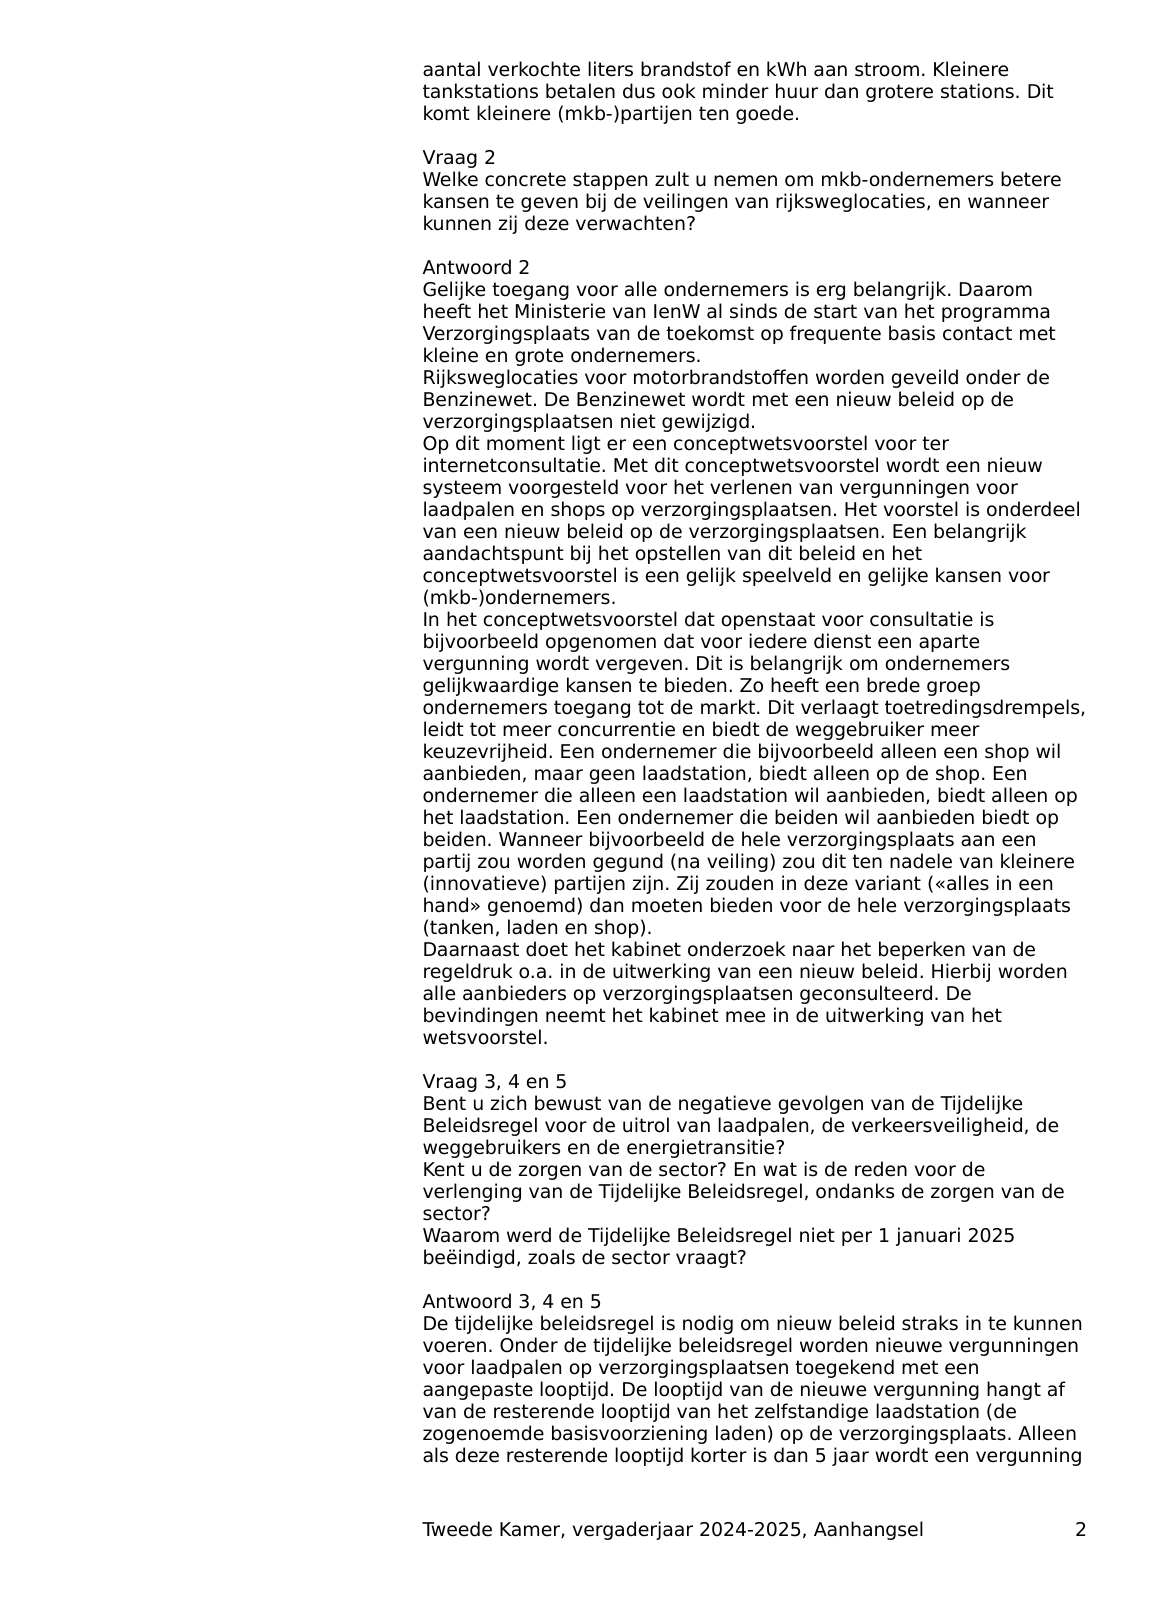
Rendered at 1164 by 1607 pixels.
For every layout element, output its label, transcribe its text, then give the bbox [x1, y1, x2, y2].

text Gelijke toegang voor alle ondernemers is erg belangrijk. Daarom heeft het Ministerie van IenW al sinds de start van het programma Verzorgingsplaats van de toekomst op frequente basis contact met kleine en grote ondernemers. [422, 279, 1087, 367]
text Antwoord 3, 4 en 5 [422, 1291, 1087, 1313]
text aantal verkochte liters brandstof en kWh aan stroom. Kleinere tankstations betalen dus ook minder huur dan grotere stations. Dit komt kleinere (mkb-)partijen ten goede. [422, 59, 1087, 125]
text Kent u de zorgen van de sector? En wat is de reden voor de verlenging van de Tijdelijke Beleidsregel, ondanks de zorgen van de sector? [422, 1159, 1087, 1224]
text In het conceptwetsvoorstel dat openstaat voor consultatie is bijvoorbeeld opgenomen dat voor iedere dienst een aparte vergunning wordt vergeven. Dit is belangrijk om ondernemers gelijkwaardige kansen te bieden. Zo heeft een brede groep ondernemers toegang tot de markt. Dit verlaagt toetredingsdrempels, leidt tot meer concurrentie en biedt de weggebruiker meer keuzevrijheid. Een ondernemer die bijvoorbeeld alleen een shop wil aanbieden, maar geen laadstation, biedt alleen op de shop. Een ondernemer die alleen een laadstation wil aanbieden, biedt alleen op het laadstation. Een ondernemer die beiden wil aanbieden biedt op beiden. Wanneer bijvoorbeeld de hele verzorgingsplaats aan een partij zou worden gegund (na veiling) zou dit ten nadele van kleinere (innovatieve) partijen zijn. Zij zouden in deze variant («alles in een hand» genoemd) dan moeten bieden voor de hele verzorgingsplaats (tanken, laden en shop). [422, 609, 1087, 939]
text Rijksweglocaties voor motorbrandstoffen worden geveild onder de Benzinewet. De Benzinewet wordt met een nieuw beleid op de verzorgingsplaatsen niet gewijzigd. [422, 367, 1087, 433]
text De tijdelijke beleidsregel is nodig om nieuw beleid straks in te kunnen voeren. Onder de tijdelijke beleidsregel worden nieuwe vergunningen voor laadpalen op verzorgingsplaatsen toegekend met een aangepaste looptijd. De looptijd van de nieuwe vergunning hangt af van de resterende looptijd van het zelfstandige laadstation (de zogenoemde basisvoorziening laden) op de verzorgingsplaats. Alleen als deze resterende looptijd korter is dan 5 jaar wordt een vergunning [422, 1313, 1087, 1467]
text Antwoord 2 [422, 257, 1087, 279]
text Bent u zich bewust van de negatieve gevolgen van de Tijdelijke Beleidsregel voor de uitrol van laadpalen, de verkeersveiligheid, de weggebruikers en de energietransitie? [422, 1093, 1087, 1159]
text Welke concrete stappen zult u nemen om mkb-ondernemers betere kansen te geven bij de veilingen van rijksweglocaties, en wanneer kunnen zij deze verwachten? [422, 169, 1087, 235]
text Waarom werd de Tijdelijke Beleidsregel niet per 1 januari 2025 beëindigd, zoals de sector vraagt? [422, 1224, 1087, 1268]
text Daarnaast doet het kabinet onderzoek naar het beperken van de regeldruk o.a. in de uitwerking van een nieuw beleid. Hierbij worden alle aanbieders op verzorgingsplaatsen geconsulteerd. De bevindingen neemt het kabinet mee in de uitwerking van het wetsvoorstel. [422, 939, 1087, 1048]
text Op dit moment ligt er een conceptwetsvoorstel voor ter internetconsultatie. Met dit conceptwetsvoorstel wordt een nieuw systeem voorgesteld voor het verlenen van vergunningen voor laadpalen en shops op verzorgingsplaatsen. Het voorstel is onderdeel van een nieuw beleid op de verzorgingsplaatsen. Een belangrijk aandachtspunt bij het opstellen van dit beleid en het conceptwetsvoorstel is een gelijk speelveld en gelijke kansen voor (mkb-)ondernemers. [422, 433, 1087, 609]
text Vraag 2 [422, 147, 1087, 169]
text Vraag 3, 4 en 5 [422, 1071, 1087, 1093]
